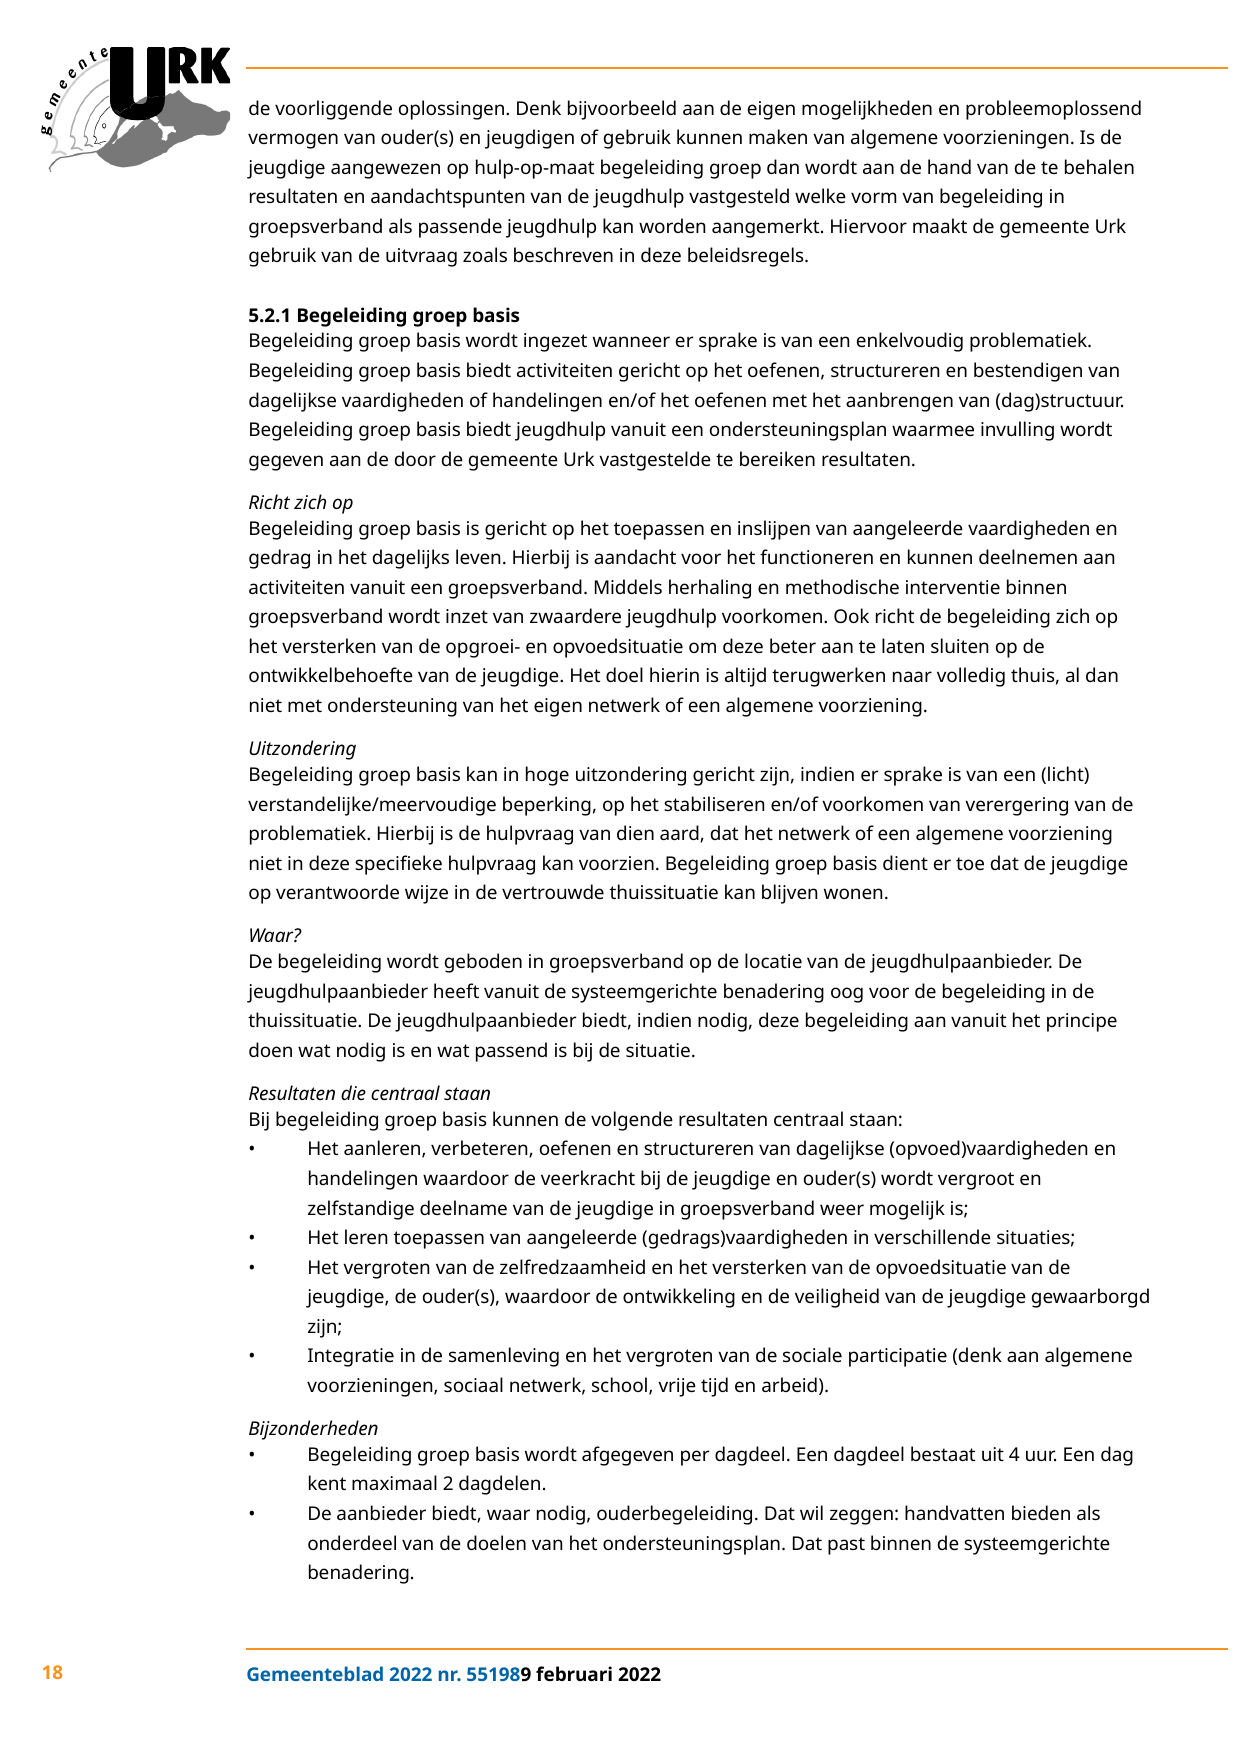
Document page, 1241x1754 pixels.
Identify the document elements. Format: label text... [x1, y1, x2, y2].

text De begeleiding wordt geboden in groepsverband op de locatie van de jeugdhulpaanbieder. De jeugdhulpaanbieder heeft vanuit de systeemgerichte benadering oog voor de begeleiding in de thuissituatie. De jeugdhulpaanbieder biedt, indien nodig, deze begeleiding aan vanuit het principe doen wat nodig is en wat passend is bij de situatie. [248, 948, 1152, 1063]
text de voorliggende oplossingen. Denk bijvoorbeeld aan de eigen mogelijkheden en probleemoplossend vermogen van ouder(s) en jeugdigen of gebruik kunnen maken van algemene voorzieningen. Is de jeugdige aangewezen op hulp-op-maat begeleiding groep dan wordt aan de hand van de te behalen resultaten en aandachtspunten van de jeugdhulp vastgesteld welke vorm van begeleiding in groepsverband als passende jeugdhulp kan worden aangemerkt. Hiervoor maakt de gemeente Urk gebruik van de uitvraag zoals beschreven in deze beleidsregels. [248, 95, 1152, 268]
text 5.2.1 Begeleiding groep basis [248, 302, 1152, 328]
text Uitzondering [248, 735, 1152, 761]
list Het vergroten van de zelfredzaamheid en het versterken van de opvoedsituatie van de jeugdige, de ouder(s), waardoor de ontwikkeling en de veiligheid van de jeugdige gewaarborgd zijn; [248, 1254, 1152, 1339]
text Waar? [248, 923, 1152, 948]
text Richt zich op [248, 489, 1152, 515]
list De aanbieder biedt, waar nodig, ouderbegeleiding. Dat wil zeggen: handvatten bieden als onderdeel van de doelen van het ondersteuningsplan. Dat past binnen de systeemgerichte benadering. [248, 1500, 1152, 1585]
text Begeleiding groep basis wordt ingezet wanneer er sprake is van een enkelvoudig problematiek. Begeleiding groep basis biedt activiteiten gericht op het oefenen, structureren en bestendigen van dagelijkse vaardigheden of handelingen en/of het oefenen met het aanbrengen van (dag)structuur. Begeleiding groep basis biedt jeugdhulp vanuit een ondersteuningsplan waarmee invulling wordt gegeven aan de door de gemeente Urk vastgestelde te bereiken resultaten. [248, 328, 1152, 472]
list Begeleiding groep basis wordt afgegeven per dagdeel. Een dagdeel bestaat uit 4 uur. Een dag kent maximaal 2 dagdelen. [248, 1441, 1152, 1496]
list Integratie in de samenleving en het vergroten van de sociale participatie (denk aan algemene voorzieningen, sociaal netwerk, school, vrije tijd en arbeid). [248, 1343, 1152, 1398]
list Het aanleren, verbeteren, oefenen en structureren van dagelijkse (opvoed)vaardigheden en handelingen waardoor de veerkracht bij de jeugdige en ouder(s) wordt vergroot en zelfstandige deelname van de jeugdige in groepsverband weer mogelijk is; [248, 1136, 1152, 1220]
text Bij begeleiding groep basis kunnen de volgende resultaten centraal staan: [248, 1106, 1152, 1132]
text Begeleiding groep basis is gericht op het toepassen en inslijpen van aangeleerde vaardigheden en gedrag in het dagelijks leven. Hierbij is aandacht voor het functioneren en kunnen deelnemen aan activiteiten vanuit een groepsverband. Middels herhaling en methodische interventie binnen groepsverband wordt inzet van zwaardere jeugdhulp voorkomen. Ook richt de begeleiding zich op het versterken van de opgroei- en opvoedsituatie om deze beter aan te laten sluiten op de ontwikkelbehoefte van de jeugdige. Het doel hierin is altijd terugwerken naar volledig thuis, al dan niet met ondersteuning van het eigen netwerk of een algemene voorziening. [248, 515, 1152, 718]
picture [41, 47, 231, 172]
text Bijzonderheden [248, 1415, 1152, 1441]
list Het leren toepassen van aangeleerde (gedrags)vaardigheden in verschillende situaties; [248, 1224, 1152, 1250]
text Begeleiding groep basis kan in hoge uitzondering gericht zijn, indien er sprake is van een (licht) verstandelijke/meervoudige beperking, op het stabiliseren en/of voorkomen van verergering van de problematiek. Hierbij is de hulpvraag van dien aard, dat het netwerk of een algemene voorziening niet in deze specifieke hulpvraag kan voorzien. Begeleiding groep basis dient er toe dat de jeugdige op verantwoorde wijze in de vertrouwde thuissituatie kan blijven wonen. [248, 761, 1152, 905]
text Resultaten die centraal staan [248, 1080, 1152, 1106]
